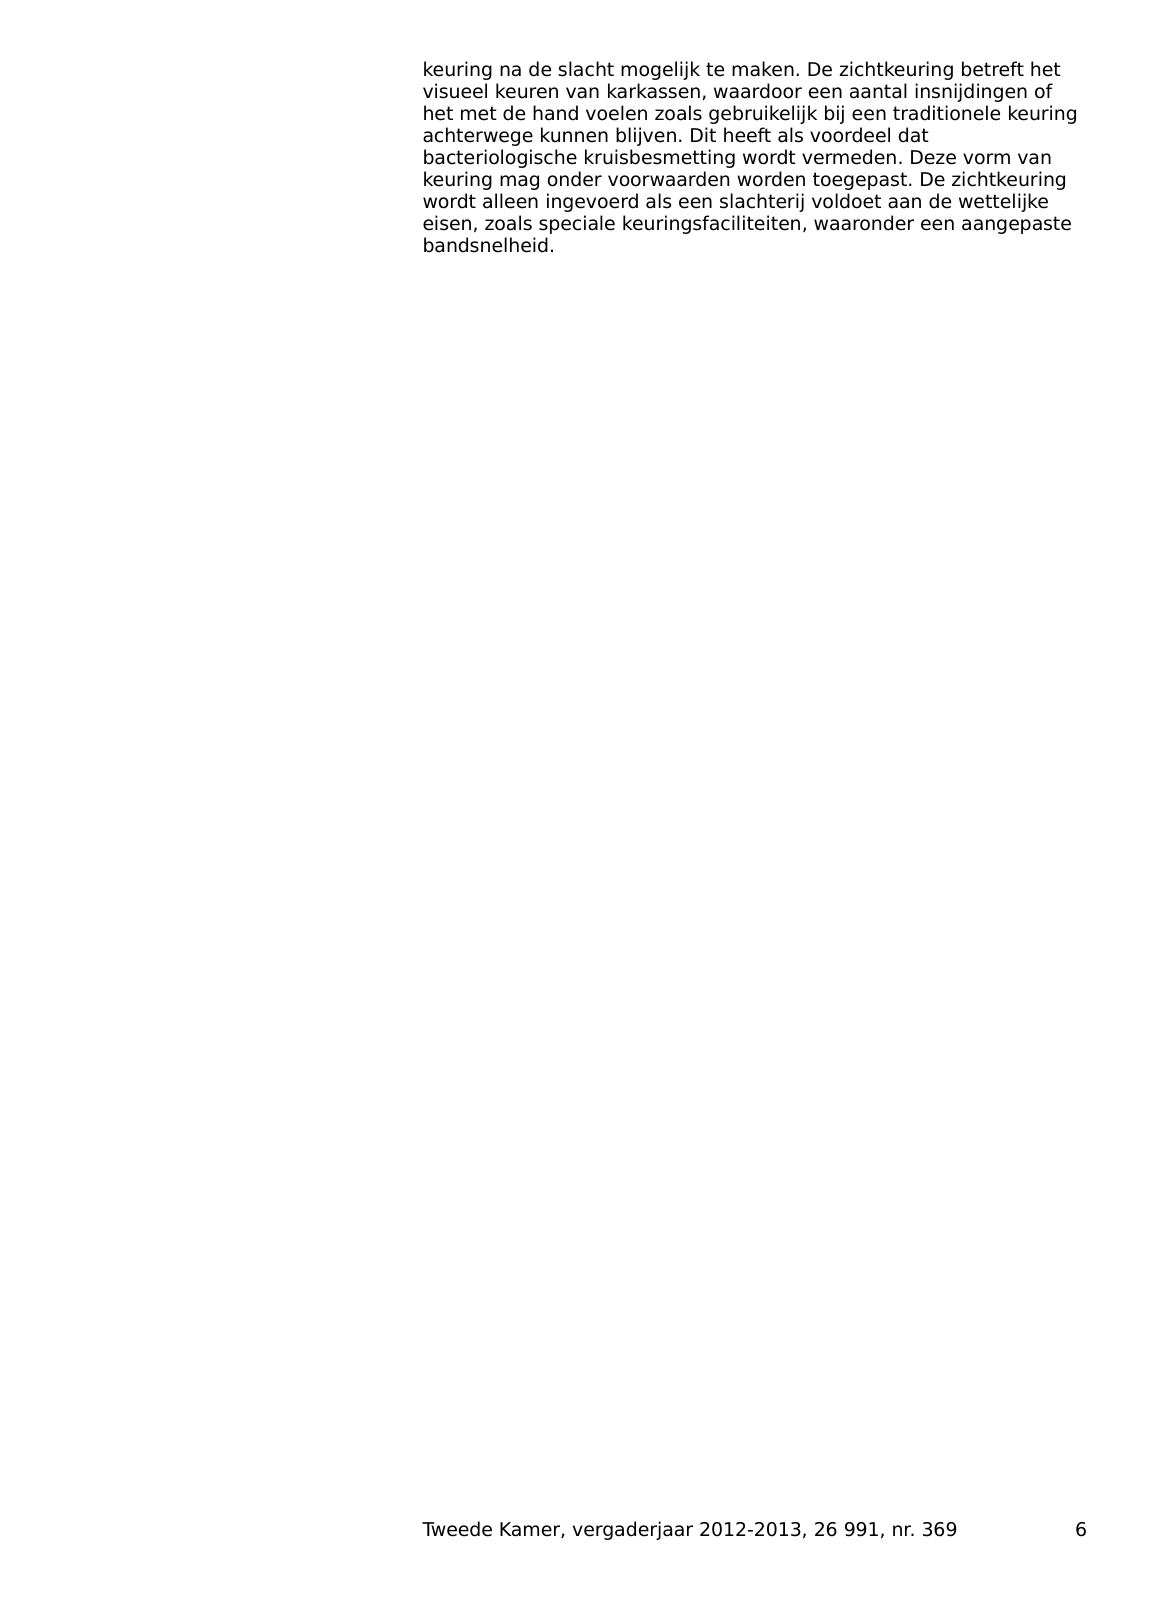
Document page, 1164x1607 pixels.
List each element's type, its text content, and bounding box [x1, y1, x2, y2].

text keuring na de slacht mogelijk te maken. De zichtkeuring betreft het visueel keuren van karkassen, waardoor een aantal insnijdingen of het met de hand voelen zoals gebruikelijk bij een traditionele keuring achterwege kunnen blijven. Dit heeft als voordeel dat bacteriologische kruisbesmetting wordt vermeden. Deze vorm van keuring mag onder voorwaarden worden toegepast. De zichtkeuring wordt alleen ingevoerd als een slachterij voldoet aan de wettelijke eisen, zoals speciale keuringsfaciliteiten, waaronder een aangepaste bandsnelheid. [422, 59, 1087, 257]
